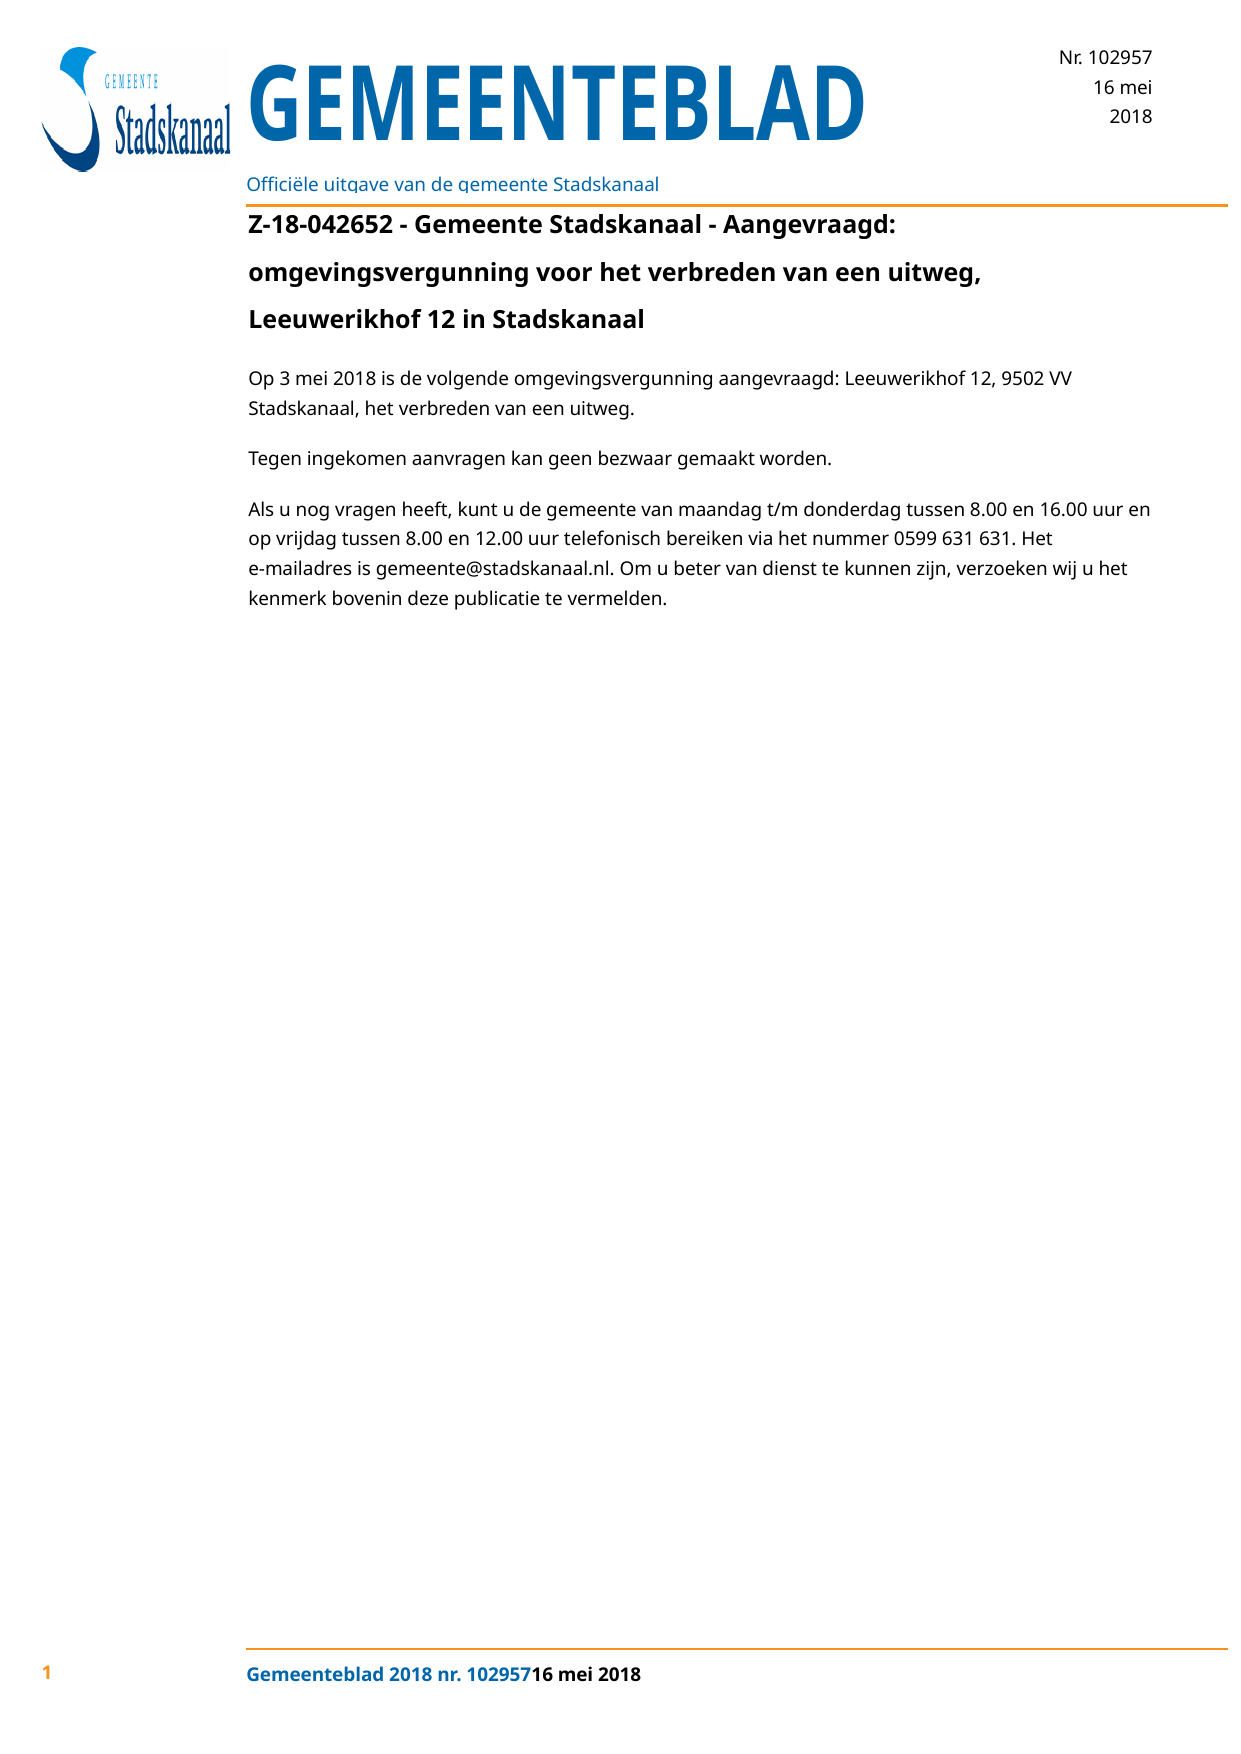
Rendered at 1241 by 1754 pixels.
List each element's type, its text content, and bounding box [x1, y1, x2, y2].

text Op 3 mei 2018 is de volgende omgevingsvergunning aangevraagd: Leeuwerikhof 12, 9502 VV Stadskanaal, het verbreden van een uitweg. [248, 366, 1152, 421]
picture [41, 47, 231, 172]
text Tegen ingekomen aanvragen kan geen bezwaar gemaakt worden. [248, 446, 1152, 471]
text Z-18-042652 - Gemeente Stadskanaal - Aangevraagd: omgevingsvergunning voor het verbreden van een uitweg, Leeuwerikhof 12 in Stadskanaal [248, 207, 1152, 336]
text Als u nog vragen heeft, kunt u de gemeente van maandag t/m donderdag tussen 8.00 en 16.00 uur en op vrijdag tussen 8.00 en 12.00 uur telefonisch bereiken via het nummer 0599 631 631. Het e‑mailadres is gemeente@stadskanaal.nl. Om u beter van dienst te kunnen zijn, verzoeken wij u het kenmerk bovenin deze publicatie te vermelden. [248, 496, 1152, 610]
